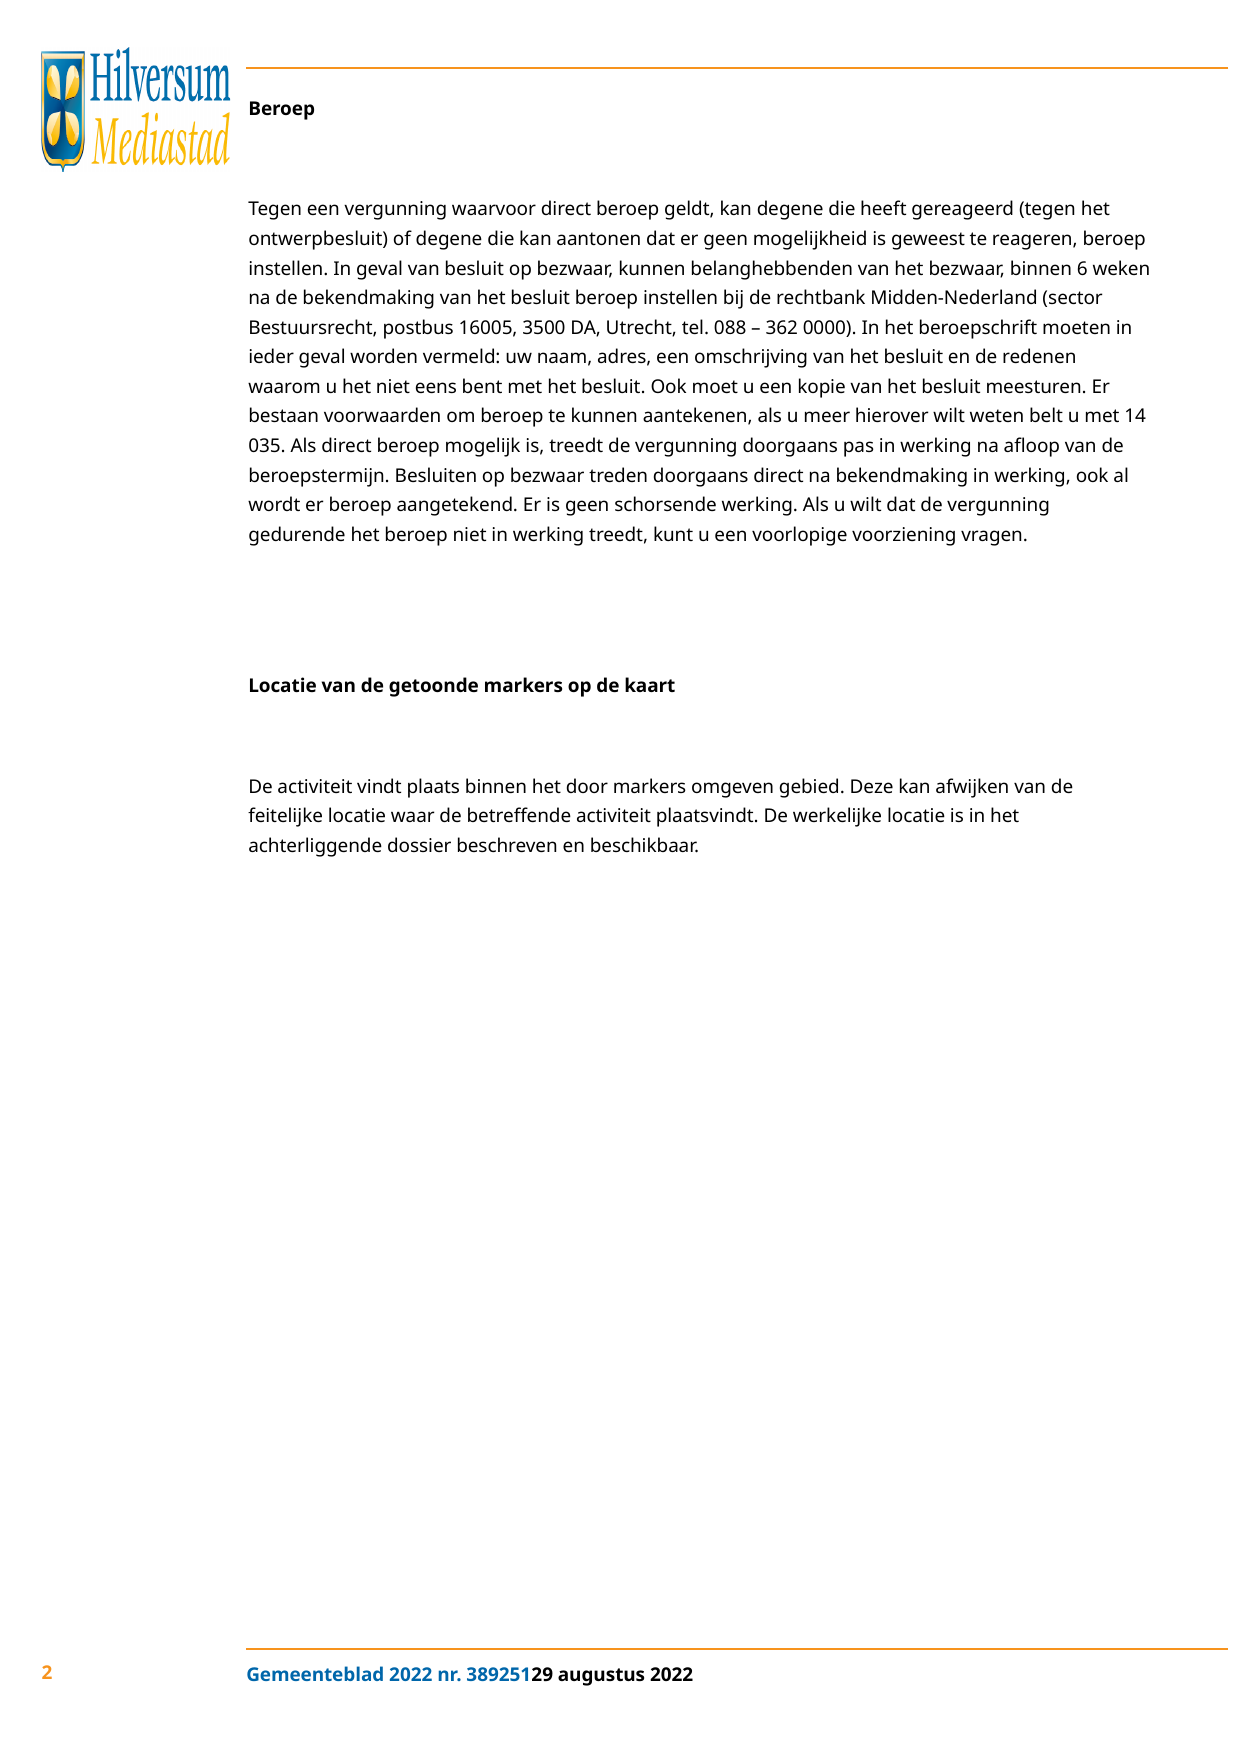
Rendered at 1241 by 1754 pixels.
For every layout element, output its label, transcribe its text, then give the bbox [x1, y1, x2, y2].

text Beroep [248, 95, 1152, 121]
text Tegen een vergunning waarvoor direct beroep geldt, kan degene die heeft gereageerd (tegen het ontwerpbesluit) of degene die kan aantonen dat er geen mogelijkheid is geweest te reageren, beroep instellen. In geval van besluit op bezwaar, kunnen belanghebbenden van het bezwaar, binnen 6 weken na de bekendmaking van het besluit beroep instellen bij de rechtbank Midden-Nederland (sector Bestuursrecht, postbus 16005, 3500 DA, Utrecht, tel. 088 – 362 0000). In het beroepschrift moeten in ieder geval worden vermeld: uw naam, adres, een omschrijving van het besluit en de redenen waarom u het niet eens bent met het besluit. Ook moet u een kopie van het besluit meesturen. Er bestaan voorwaarden om beroep te kunnen aantekenen, als u meer hierover wilt weten belt u met 14 035. Als direct beroep mogelijk is, treedt de vergunning doorgaans pas in werking na afloop van de beroepstermijn. Besluiten op bezwaar treden doorgaans direct na bekendmaking in werking, ook al wordt er beroep aangetekend. Er is geen schorsende werking. Als u wilt dat de vergunning gedurende het beroep niet in werking treedt, kunt u een voorlopige voorziening vragen. [248, 196, 1152, 547]
text De activiteit vindt plaats binnen het door markers omgeven gebied. Deze kan afwijken van de feitelijke locatie waar de betreffende activiteit plaatsvindt. De werkelijke locatie is in het achterliggende dossier beschreven en beschikbaar. [248, 773, 1152, 858]
text Locatie van de getoonde markers op de kaart [248, 672, 1152, 698]
picture [41, 47, 231, 172]
